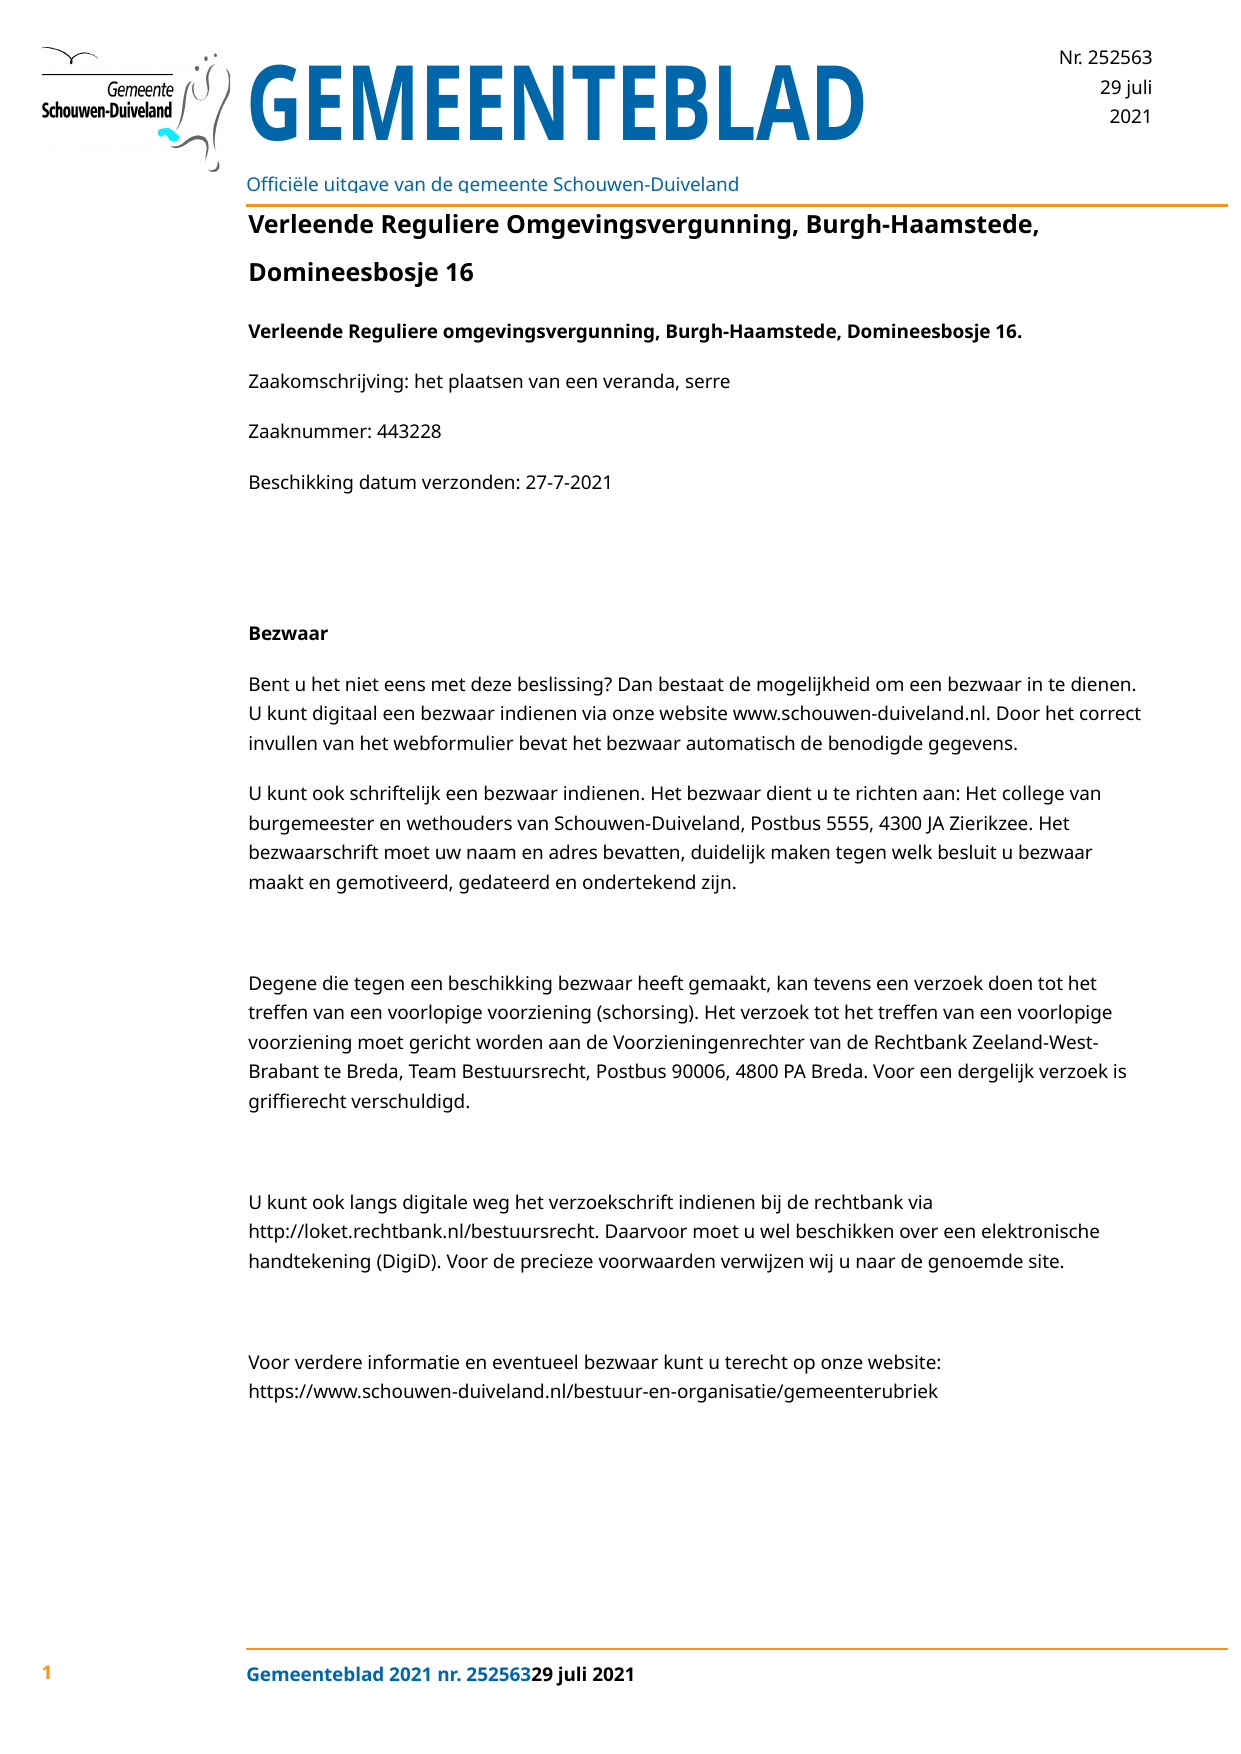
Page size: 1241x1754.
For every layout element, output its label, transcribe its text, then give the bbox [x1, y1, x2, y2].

picture [41, 47, 231, 172]
text Zaakomschrijving: het plaatsen van een veranda, serre [248, 368, 1152, 394]
text Bent u het niet eens met deze beslissing? Dan bestaat de mogelijkheid om een bezwaar in te dienen. U kunt digitaal een bezwaar indienen via onze website www.schouwen-duiveland.nl. Door het correct invullen van het webformulier bevat het bezwaar automatisch de benodigde gegevens. [248, 671, 1152, 756]
text Beschikking datum verzonden: 27-7-2021 [248, 469, 1152, 495]
text Zaaknummer: 443228 [248, 419, 1152, 444]
text U kunt ook langs digitale weg het verzoekschrift indienen bij de rechtbank via http://loket.rechtbank.nl/bestuursrecht. Daarvoor moet u wel beschikken over een elektronische handtekening (DigiD). Voor de precieze voorwaarden verwijzen wij u naar de genoemde site. [248, 1189, 1152, 1274]
text U kunt ook schriftelijk een bezwaar indienen. Het bezwaar dient u te richten aan: Het college van burgemeester en wethouders van Schouwen-Duiveland, Postbus 5555, 4300 JA Zierikzee. Het bezwaarschrift moet uw naam en adres bevatten, duidelijk maken tegen welk besluit u bezwaar maakt en gemotiveerd, gedateerd en ondertekend zijn. [248, 780, 1152, 895]
text Verleende Reguliere omgevingsvergunning, Burgh-Haamstede, Domineesbosje 16. [248, 318, 1152, 344]
text Degene die tegen een beschikking bezwaar heeft gemaakt, kan tevens een verzoek doen tot het treffen van een voorlopige voorziening (schorsing). Het verzoek tot het treffen van een voorlopige voorziening moet gericht worden aan de Voorzieningenrechter van de Rechtbank Zeeland-West-Brabant te Breda, Team Bestuursrecht, Postbus 90006, 4800 PA Breda. Voor een dergelijk verzoek is griffierecht verschuldigd. [248, 970, 1152, 1114]
text Voor verdere informatie en eventueel bezwaar kunt u terecht op onze website: https://www.schouwen-duiveland.nl/bestuur-en-organisatie/gemeenterubriek [248, 1349, 1152, 1404]
text Verleende Reguliere Omgevingsvergunning, Burgh-Haamstede, Domineesbosje 16 [248, 207, 1152, 288]
text Bezwaar [248, 620, 1152, 646]
